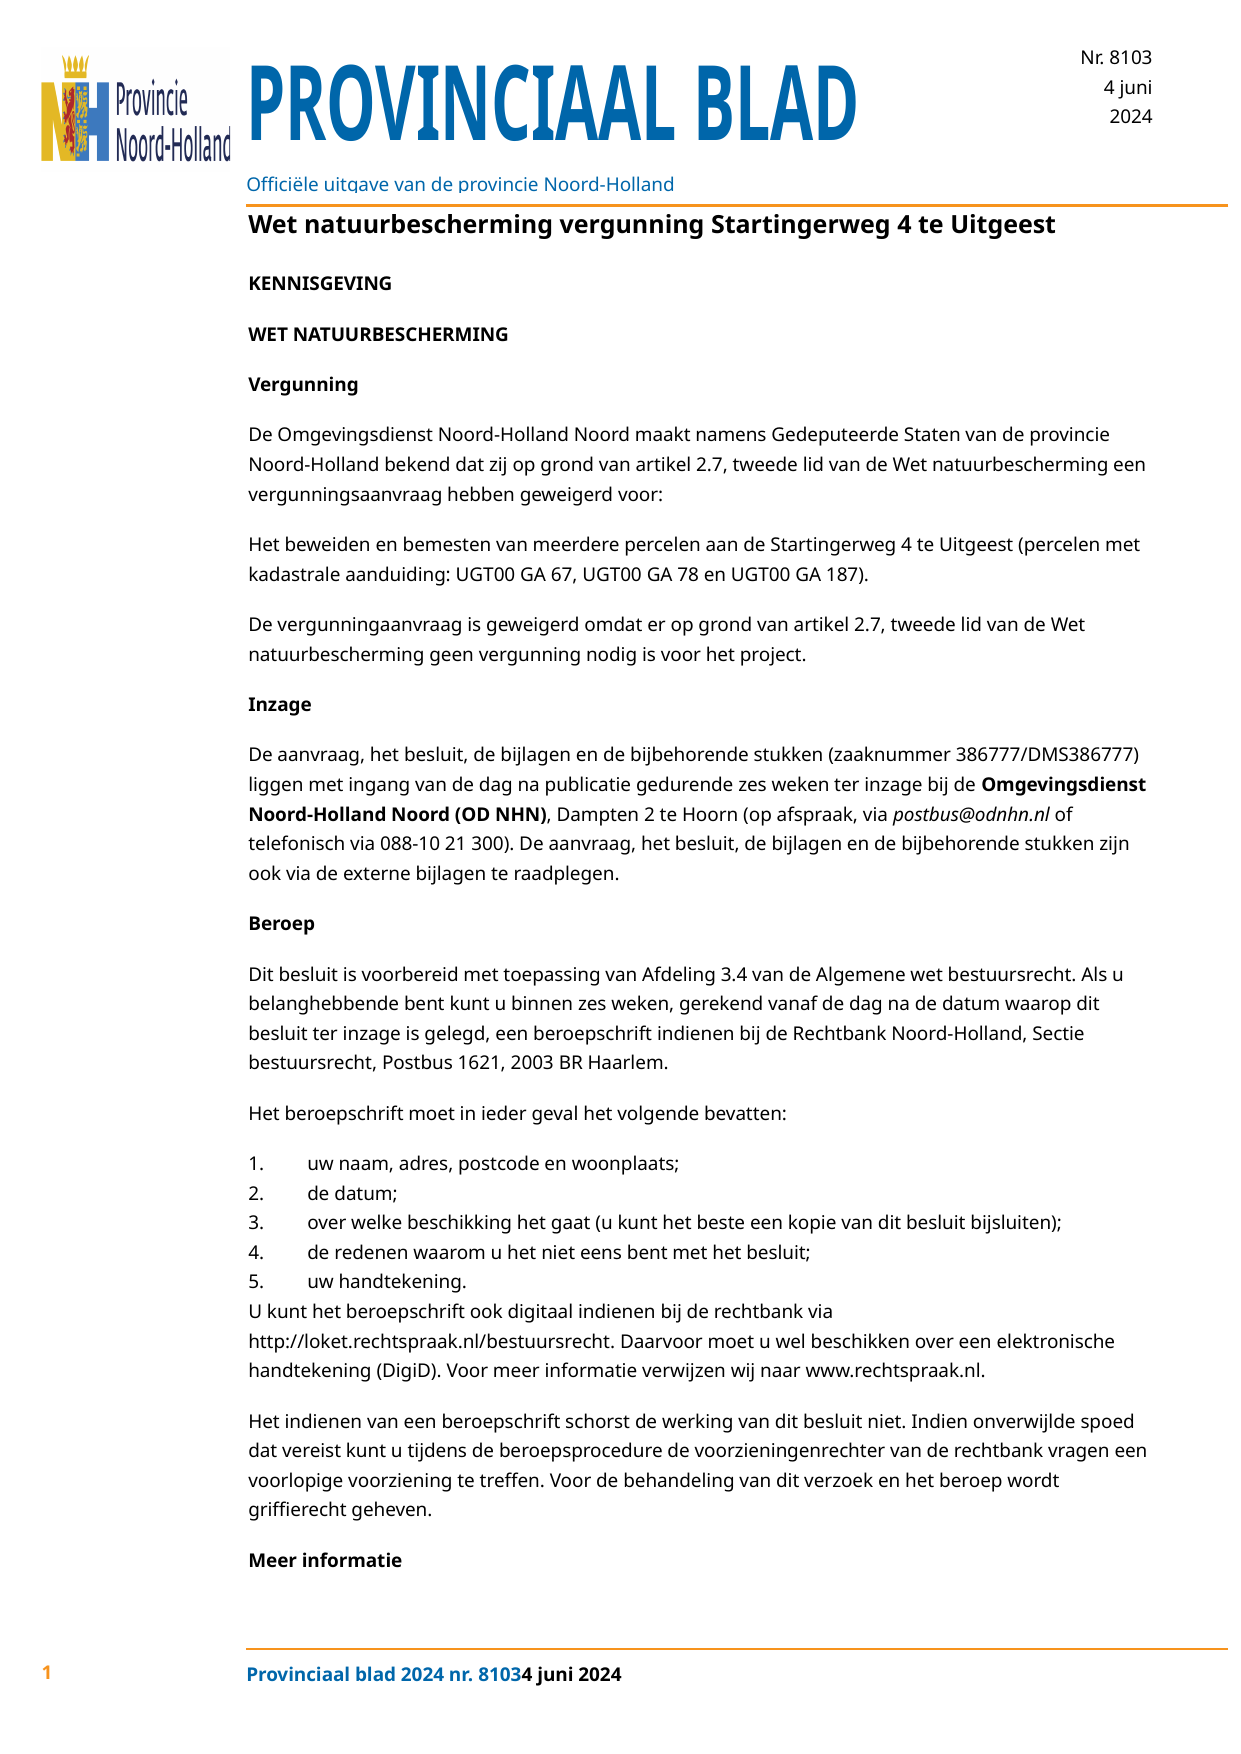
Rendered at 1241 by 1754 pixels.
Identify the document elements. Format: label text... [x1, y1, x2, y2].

text KENNISGEVING [248, 270, 1152, 296]
text Meer informatie [248, 1547, 1152, 1573]
list de redenen waarom u het niet eens bent met het besluit; [248, 1239, 1152, 1265]
text Het beroepschrift moet in ieder geval het volgende bevatten: [248, 1100, 1152, 1126]
list over welke beschikking het gaat (u kunt het beste een kopie van dit besluit bijsluiten); [248, 1209, 1152, 1235]
text De vergunningaanvraag is geweigerd omdat er op grond van artikel 2.7, tweede lid van de Wet natuurbescherming geen vergunning nodig is voor het project. [248, 611, 1152, 666]
text Dit besluit is voorbereid met toepassing van Afdeling 3.4 van de Algemene wet bestuursrecht. Als u belanghebbende bent kunt u binnen zes weken, gerekend vanaf de dag na de datum waarop dit besluit ter inzage is gelegd, een beroepschrift indienen bij de Rechtbank Noord-Holland, Sectie bestuursrecht, Postbus 1621, 2003 BR Haarlem. [248, 961, 1152, 1075]
text De aanvraag, het besluit, de bijlagen en de bijbehorende stukken (zaaknummer 386777/DMS386777) liggen met ingang van de dag na publicatie gedurende zes weken ter inzage bij de Omgevingsdienst Noord-Holland Noord (OD NHN), Dampten 2 te Hoorn (op afspraak, via postbus@odnhn.nl of telefonisch via 088-10 21 300). De aanvraag, het besluit, de bijlagen en de bijbehorende stukken zijn ook via de externe bijlagen te raadplegen. [248, 742, 1152, 886]
text Inzage [248, 691, 1152, 717]
list uw naam, adres, postcode en woonplaats; [248, 1150, 1152, 1176]
text Beroep [248, 910, 1152, 936]
text Vergunning [248, 371, 1152, 397]
text Wet natuurbescherming vergunning Startingerweg 4 te Uitgeest [248, 207, 1152, 241]
list de datum; [248, 1180, 1152, 1206]
text De Omgevingsdienst Noord-Holland Noord maakt namens Gedeputeerde Staten van de provincie Noord-Holland bekend dat zij op grond van artikel 2.7, tweede lid van de Wet natuurbescherming een vergunningsaanvraag hebben geweigerd voor: [248, 422, 1152, 506]
text Het beweiden en bemesten van meerdere percelen aan de Startingerweg 4 te Uitgeest (percelen met kadastrale aanduiding: UGT00 GA 67, UGT00 GA 78 en UGT00 GA 187). [248, 531, 1152, 586]
text Het indienen van een beroepschrift schorst de werking van dit besluit niet. Indien onverwijlde spoed dat vereist kunt u tijdens de beroepsprocedure de voorzieningenrechter van de rechtbank vragen een voorlopige voorziening te treffen. Voor de behandeling van dit verzoek en het beroep wordt griffierecht geheven. [248, 1408, 1152, 1522]
list uw handtekening. [248, 1269, 1152, 1294]
text WET NATUURBESCHERMING [248, 321, 1152, 346]
picture [41, 47, 231, 172]
text U kunt het beroepschrift ook digitaal indienen bij de rechtbank via http://loket.rechtspraak.nl/bestuursrecht. Daarvoor moet u wel beschikken over een elektronische handtekening (DigiD). Voor meer informatie verwijzen wij naar www.rechtspraak.nl. [248, 1298, 1152, 1383]
